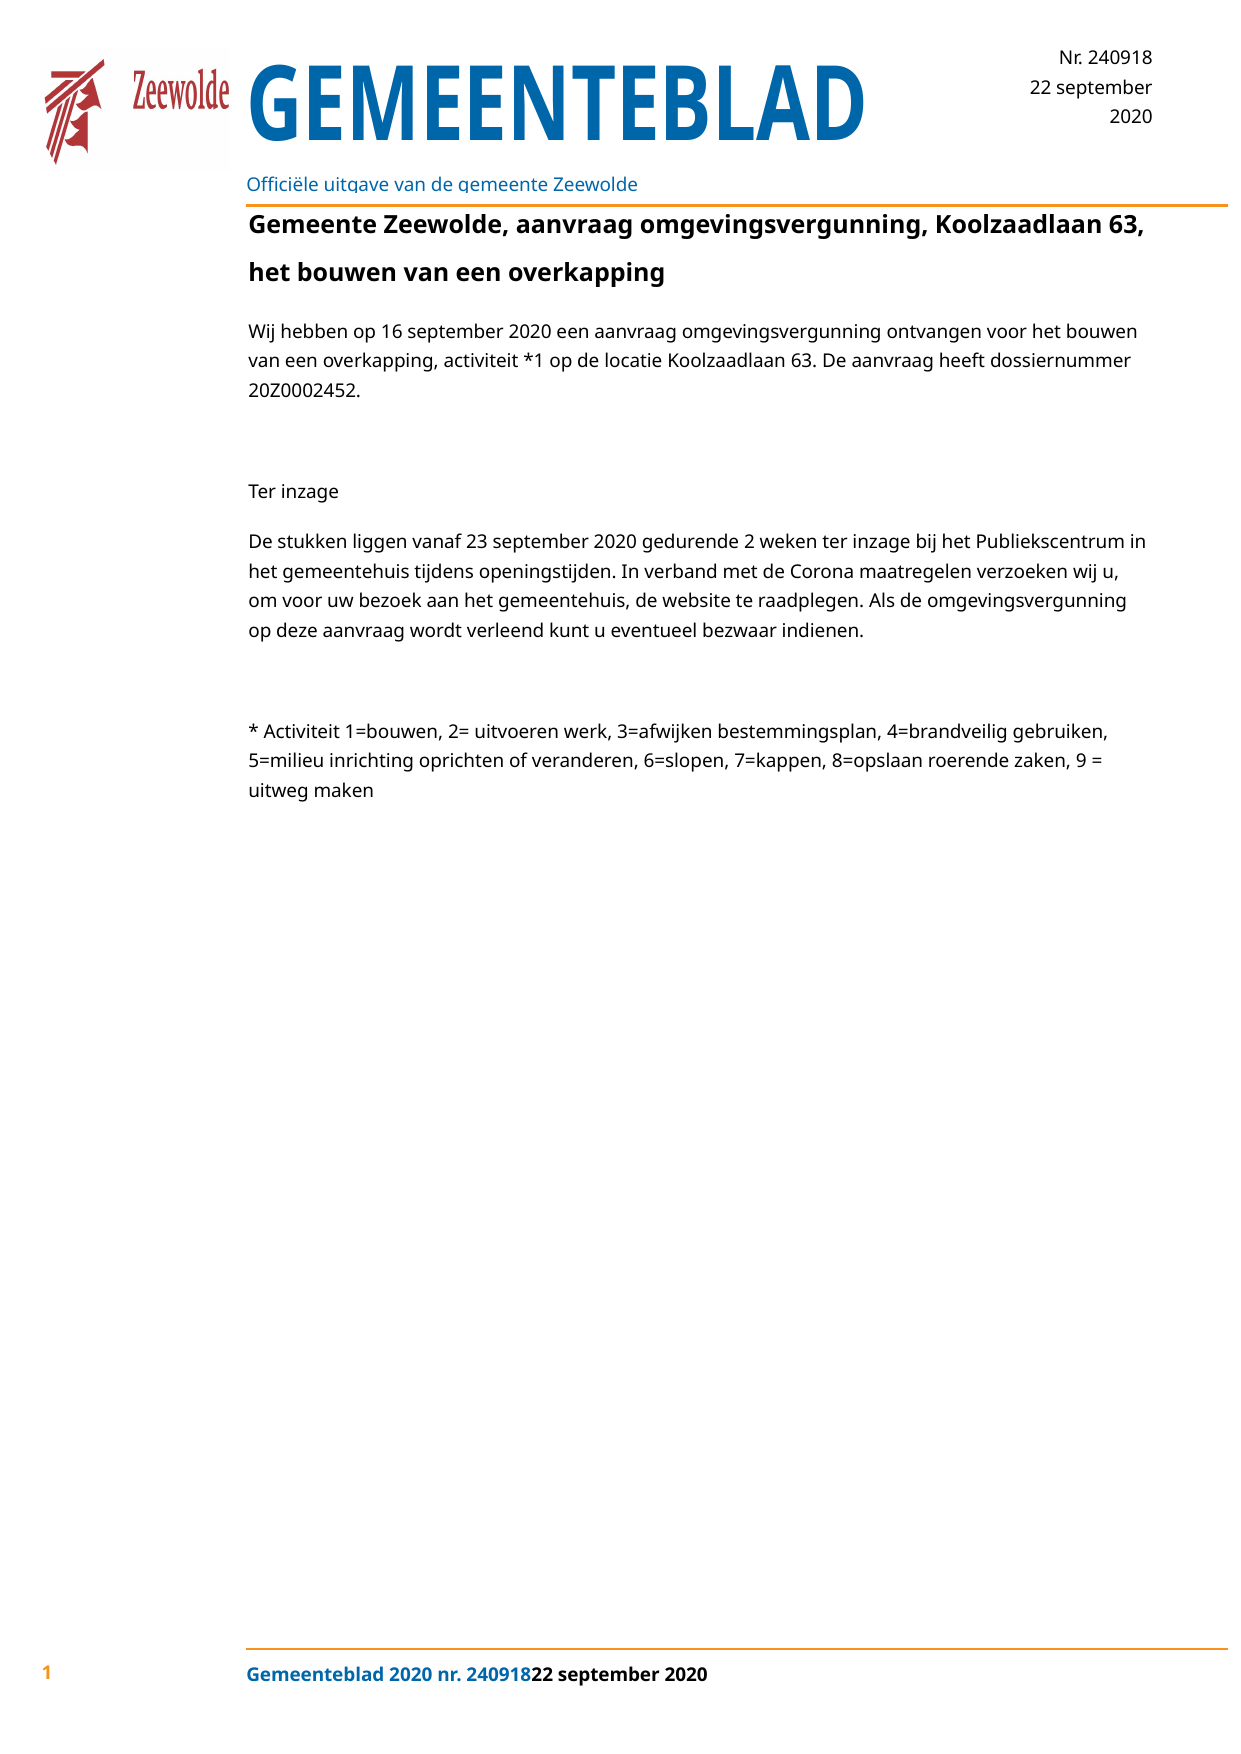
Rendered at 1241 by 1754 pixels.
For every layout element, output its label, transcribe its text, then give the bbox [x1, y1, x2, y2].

text De stukken liggen vanaf 23 september 2020 gedurende 2 weken ter inzage bij het Publiekscentrum in het gemeentehuis tijdens openingstijden. In verband met de Corona maatregelen verzoeken wij u, om voor uw bezoek aan het gemeentehuis, de website te raadplegen. Als de omgevingsvergunning op deze aanvraag wordt verleend kunt u eventueel bezwaar indienen. [248, 528, 1152, 643]
text Ter inzage [248, 478, 1152, 504]
picture [41, 47, 231, 172]
text * Activiteit 1=bouwen, 2= uitvoeren werk, 3=afwijken bestemmingsplan, 4=brandveilig gebruiken, 5=milieu inrichting oprichten of veranderen, 6=slopen, 7=kappen, 8=opslaan roerende zaken, 9 = uitweg maken [248, 718, 1152, 803]
text Gemeente Zeewolde, aanvraag omgevingsvergunning, Koolzaadlaan 63, het bouwen van een overkapping [248, 207, 1152, 288]
text Wij hebben op 16 september 2020 een aanvraag omgevingsvergunning ontvangen voor het bouwen van een overkapping, activiteit *1 op de locatie Koolzaadlaan 63. De aanvraag heeft dossiernummer 20Z0002452. [248, 318, 1152, 403]
